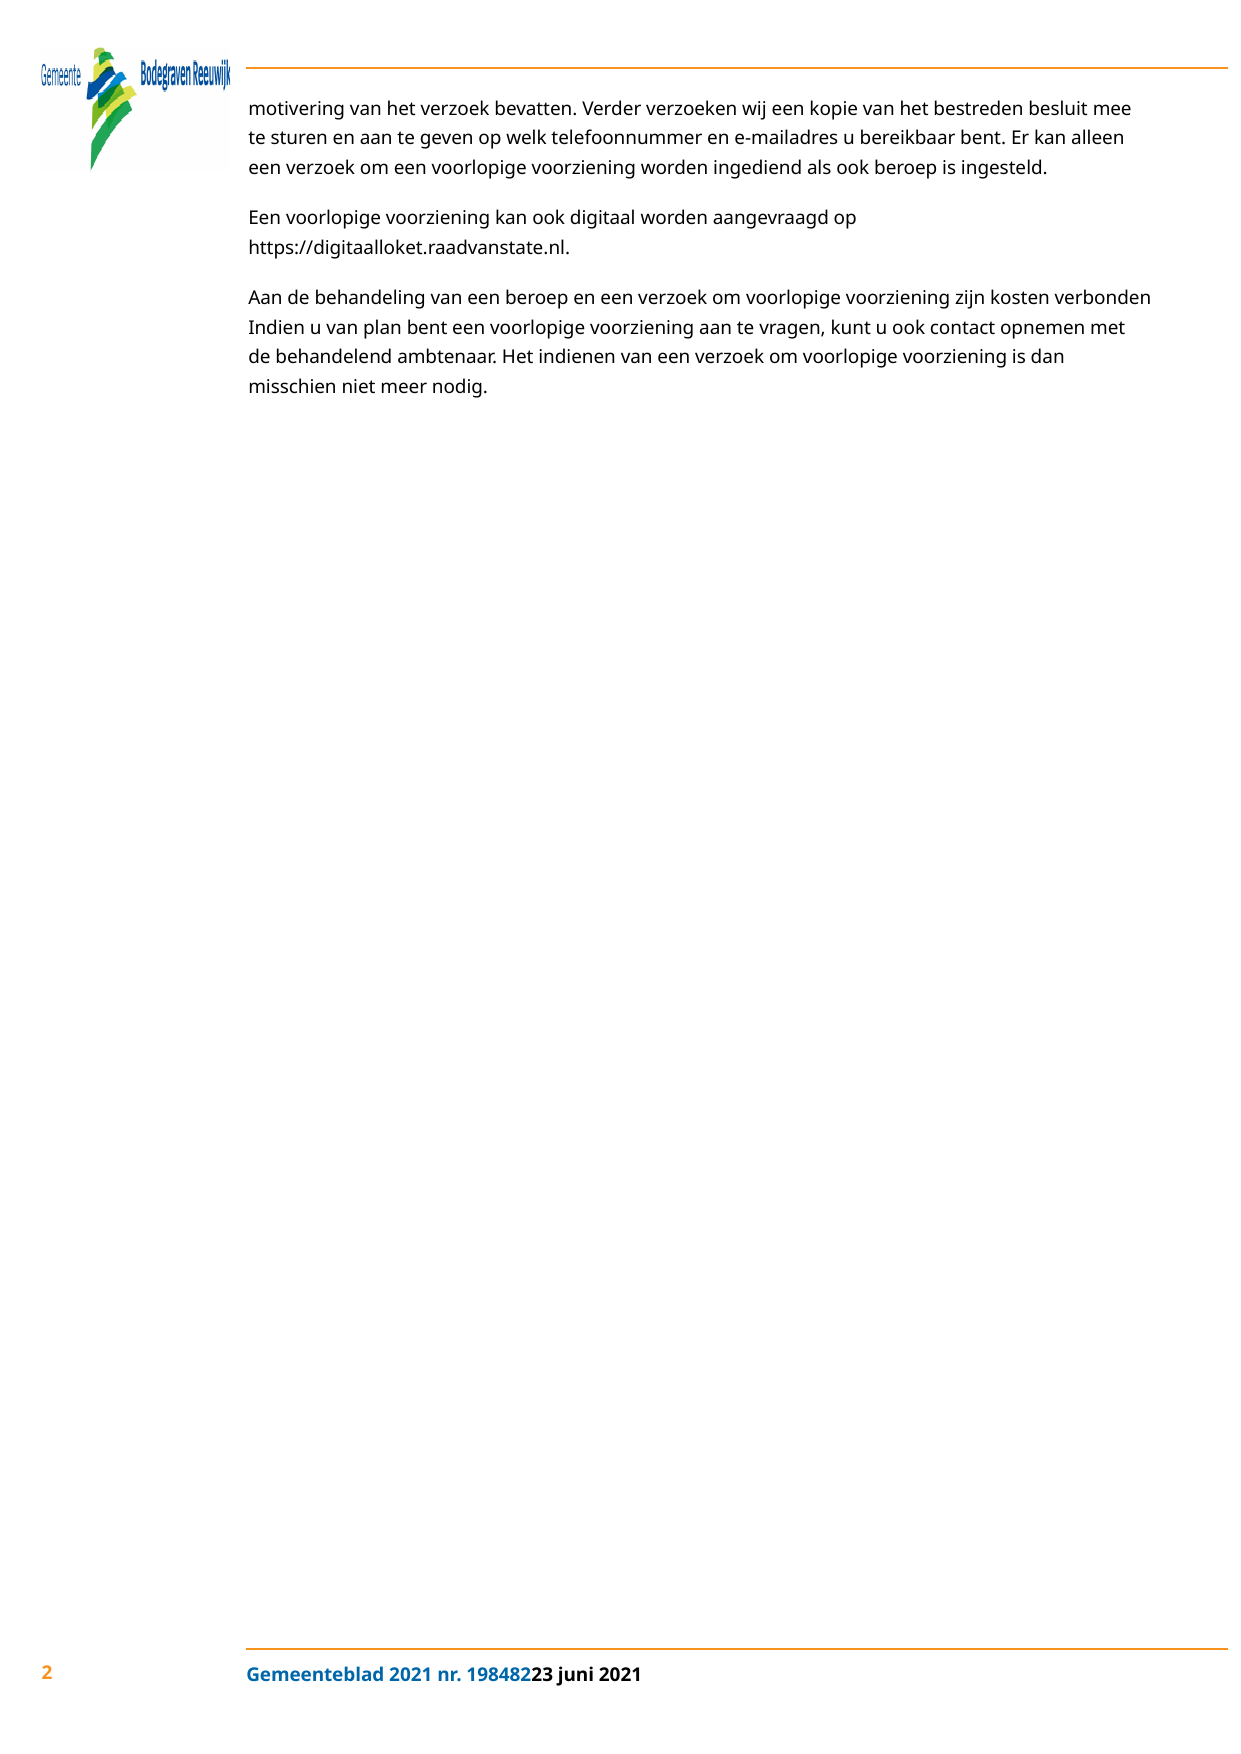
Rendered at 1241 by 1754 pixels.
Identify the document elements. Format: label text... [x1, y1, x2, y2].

picture [41, 47, 231, 172]
text Aan de behandeling van een beroep en een verzoek om voorlopige voorziening zijn kosten verbonden Indien u van plan bent een voorlopige voorziening aan te vragen, kunt u ook contact opnemen met de behandelend ambtenaar. Het indienen van een verzoek om voorlopige voorziening is dan misschien niet meer nodig. [248, 284, 1152, 399]
text Een voorlopige voorziening kan ook digitaal worden aangevraagd op https://digitaalloket.raadvanstate.nl. [248, 204, 1152, 260]
text motivering van het verzoek bevatten. Verder verzoeken wij een kopie van het bestreden besluit mee te sturen en aan te geven op welk telefoonnummer en e-mailadres u bereikbaar bent. Er kan alleen een verzoek om een voorlopige voorziening worden ingediend als ook beroep is ingesteld. [248, 95, 1152, 180]
